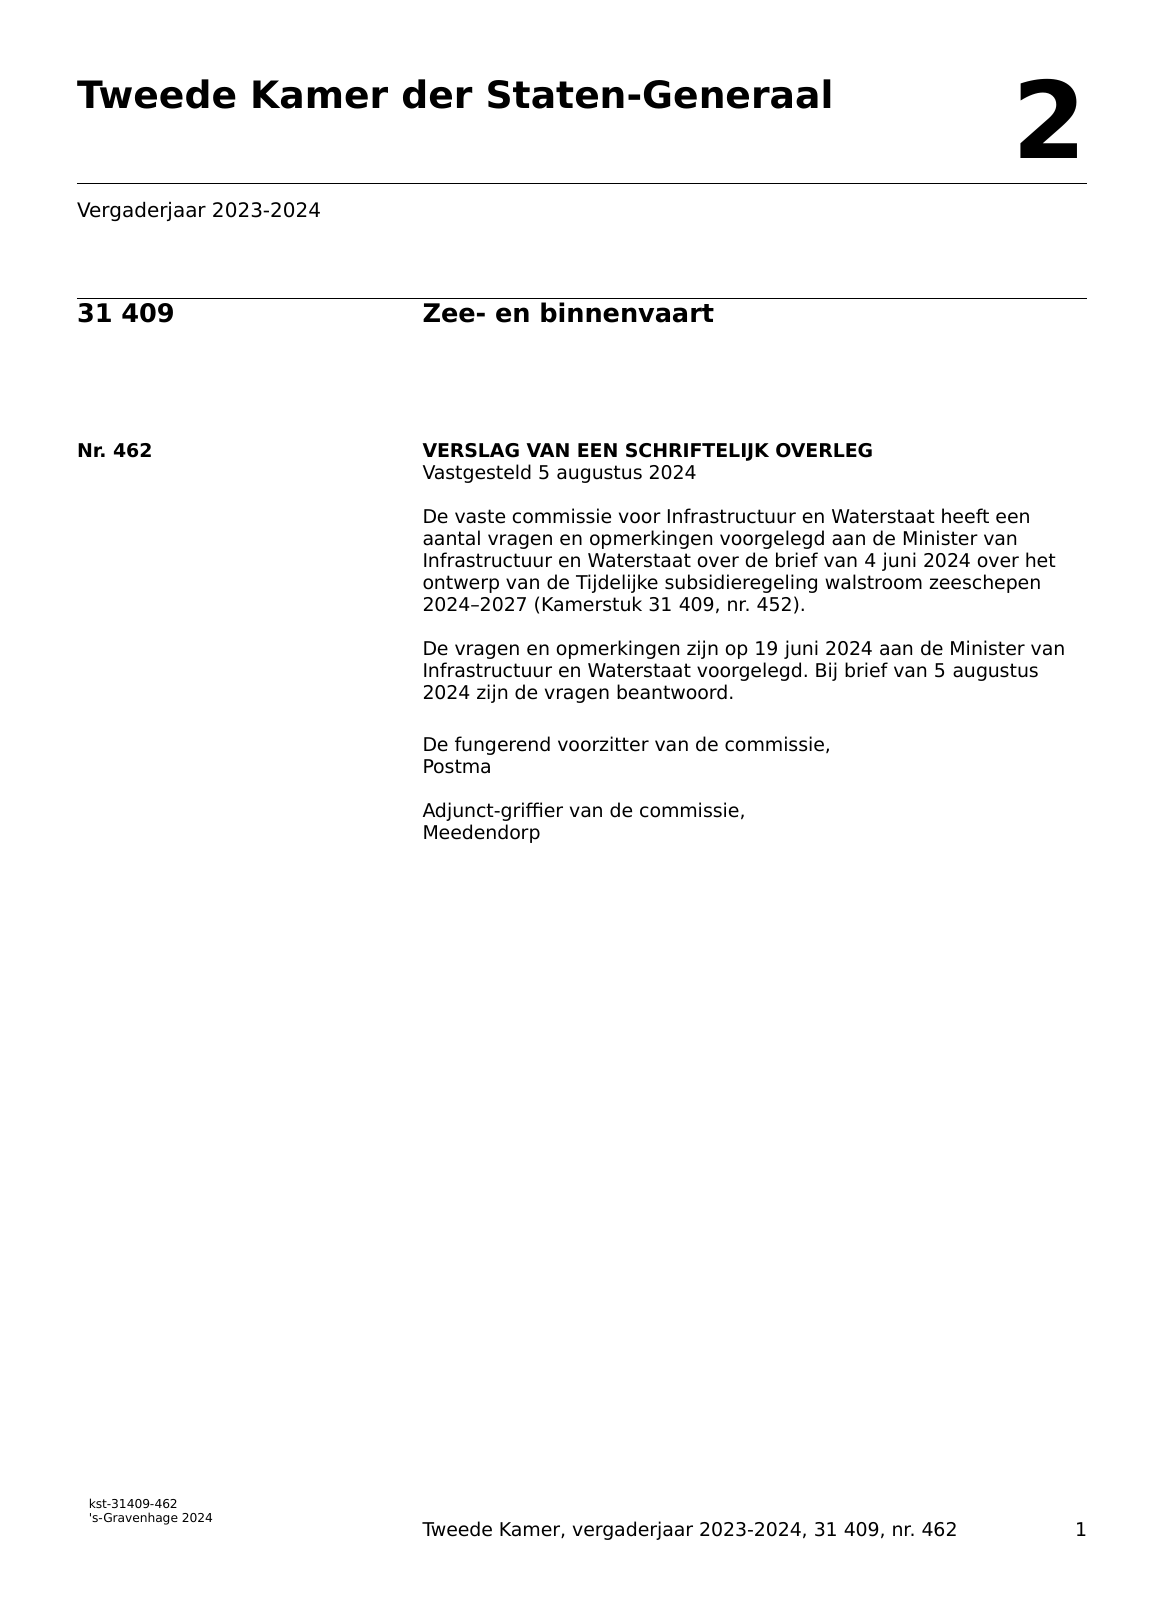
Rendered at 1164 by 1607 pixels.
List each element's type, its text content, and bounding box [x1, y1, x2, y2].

text Vastgesteld 5 augustus 2024 [422, 462, 1087, 484]
text Adjunct-griffier van de commissie, Meedendorp [422, 800, 1087, 844]
table_header 2 [886, 59, 1087, 183]
table_cell Vergaderjaar 2023-2024 [77, 184, 1087, 298]
text De vaste commissie voor Infrastructuur en Waterstaat heeft een aantal vragen en opmerkingen voorgelegd aan de Minister van Infrastructuur en Waterstaat over de brief van 4 juni 2024 over het ontwerp van de Tijdelijke subsidieregeling walstroom zeeschepen 2024–2027 (Kamerstuk 31 409, nr. 452). [422, 506, 1087, 616]
subtitle Nr. 462 VERSLAG VAN EEN SCHRIFTELIJK OVERLEG [77, 440, 1087, 462]
text De vragen en opmerkingen zijn op 19 juni 2024 aan de Minister van Infrastructuur en Waterstaat voorgelegd. Bij brief van 5 augustus 2024 zijn de vragen beantwoord. [422, 638, 1087, 704]
text kst-31409-462 [88, 1497, 323, 1511]
table_header Tweede Kamer der Staten-Generaal [77, 59, 886, 183]
subtitle 31 409 Zee- en binnenvaart [77, 299, 1087, 329]
text De fungerend voorzitter van de commissie, Postma [422, 734, 1087, 778]
text 's-Gravenhage 2024 [88, 1511, 323, 1525]
